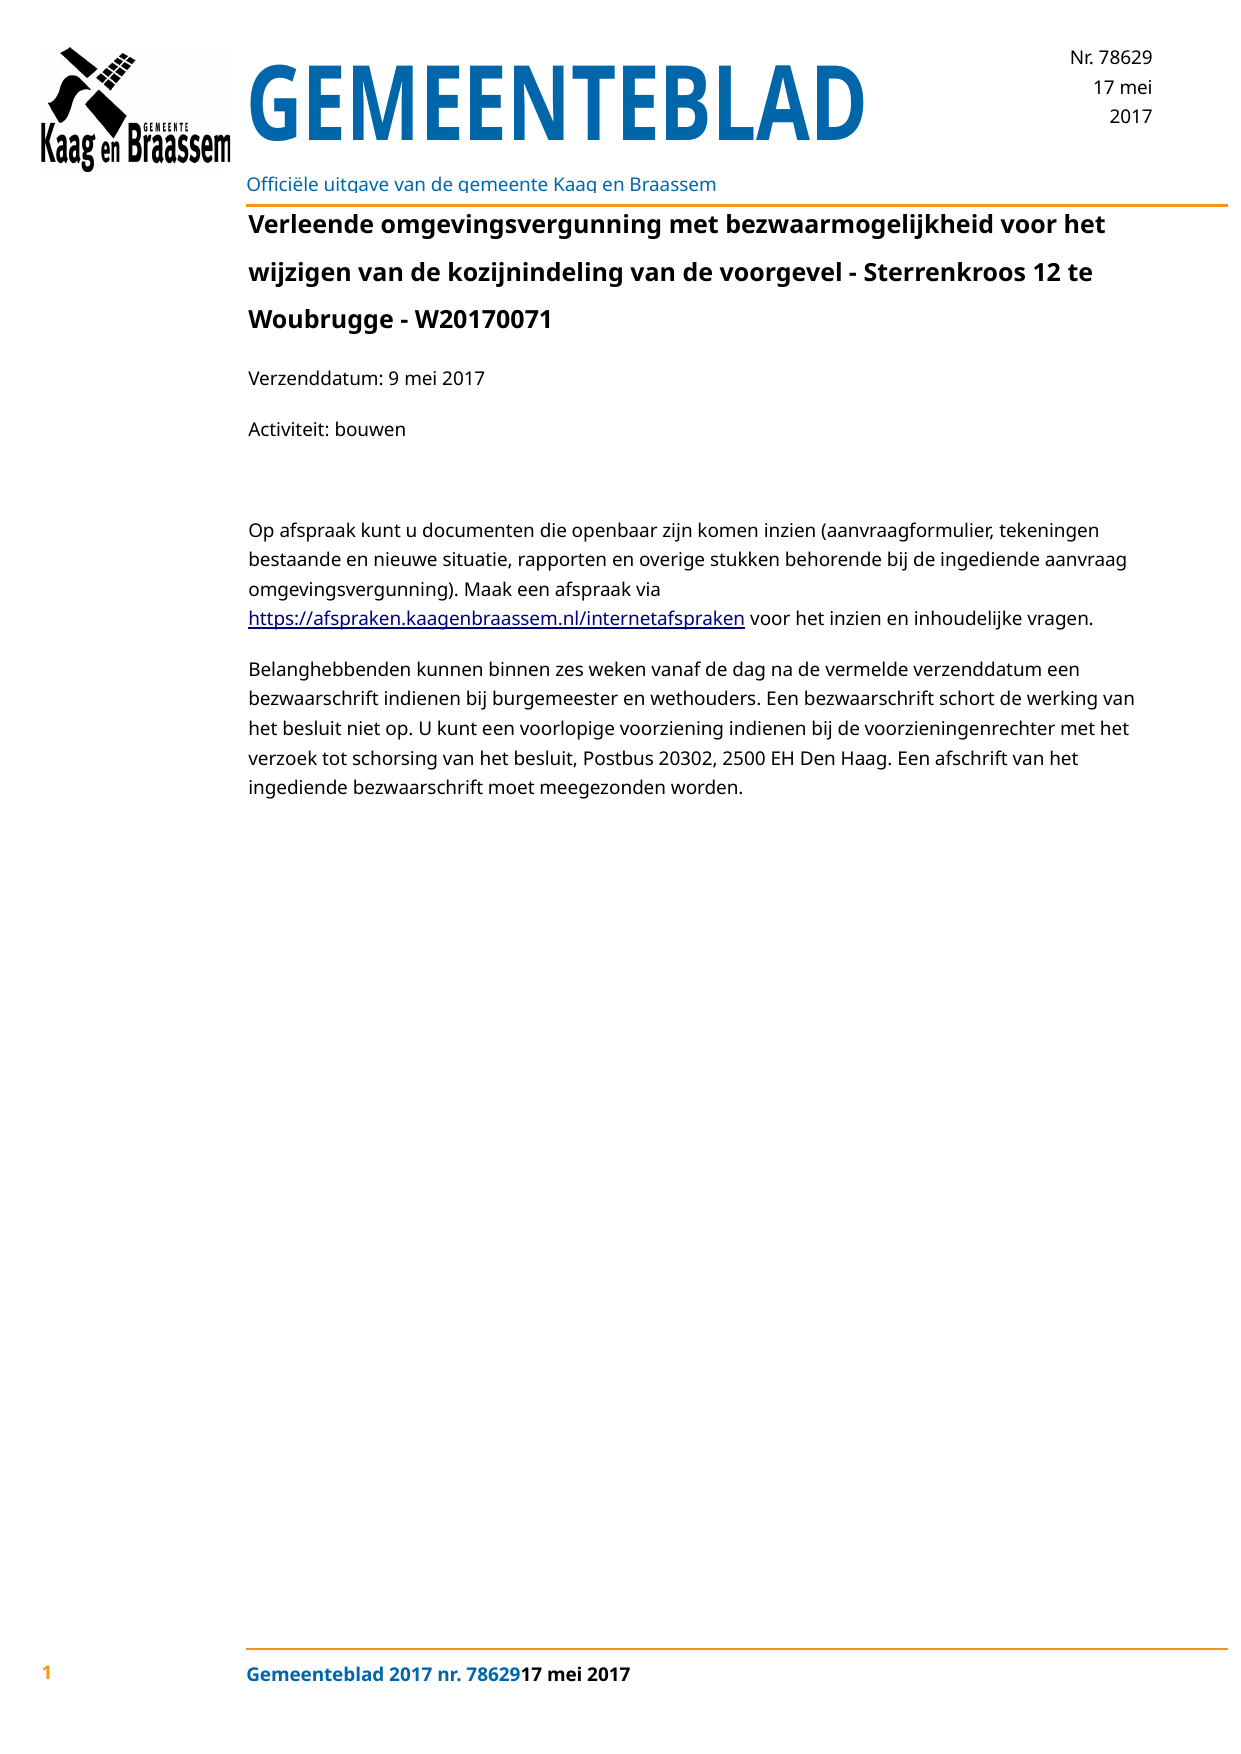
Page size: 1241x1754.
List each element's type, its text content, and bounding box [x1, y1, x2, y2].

text Verzenddatum: 9 mei 2017 [248, 366, 1152, 391]
text Verleende omgevingsvergunning met bezwaarmogelijkheid voor het wijzigen van de kozijnindeling van de voorgevel - Sterrenkroos 12 te Woubrugge - W20170071 [248, 207, 1152, 336]
text Belanghebbenden kunnen binnen zes weken vanaf de dag na de vermelde verzenddatum een bezwaarschrift indienen bij burgemeester en wethouders. Een bezwaarschrift schort de werking van het besluit niet op. U kunt een voorlopige voorziening indienen bij de voorzieningenrechter met het verzoek tot schorsing van het besluit, Postbus 20302, 2500 EH Den Haag. Een afschrift van het ingediende bezwaarschrift moet meegezonden worden. [248, 656, 1152, 800]
text Activiteit: bouwen [248, 416, 1152, 442]
picture [41, 47, 231, 172]
text Op afspraak kunt u documenten die openbaar zijn komen inzien (aanvraagformulier, tekeningen bestaande en nieuwe situatie, rapporten en overige stukken behorende bij de ingediende aanvraag omgevingsvergunning). Maak een afspraak via https://afspraken.kaagenbraassem.nl/internetafspraken voor het inzien en inhoudelijke vragen. [248, 517, 1152, 631]
